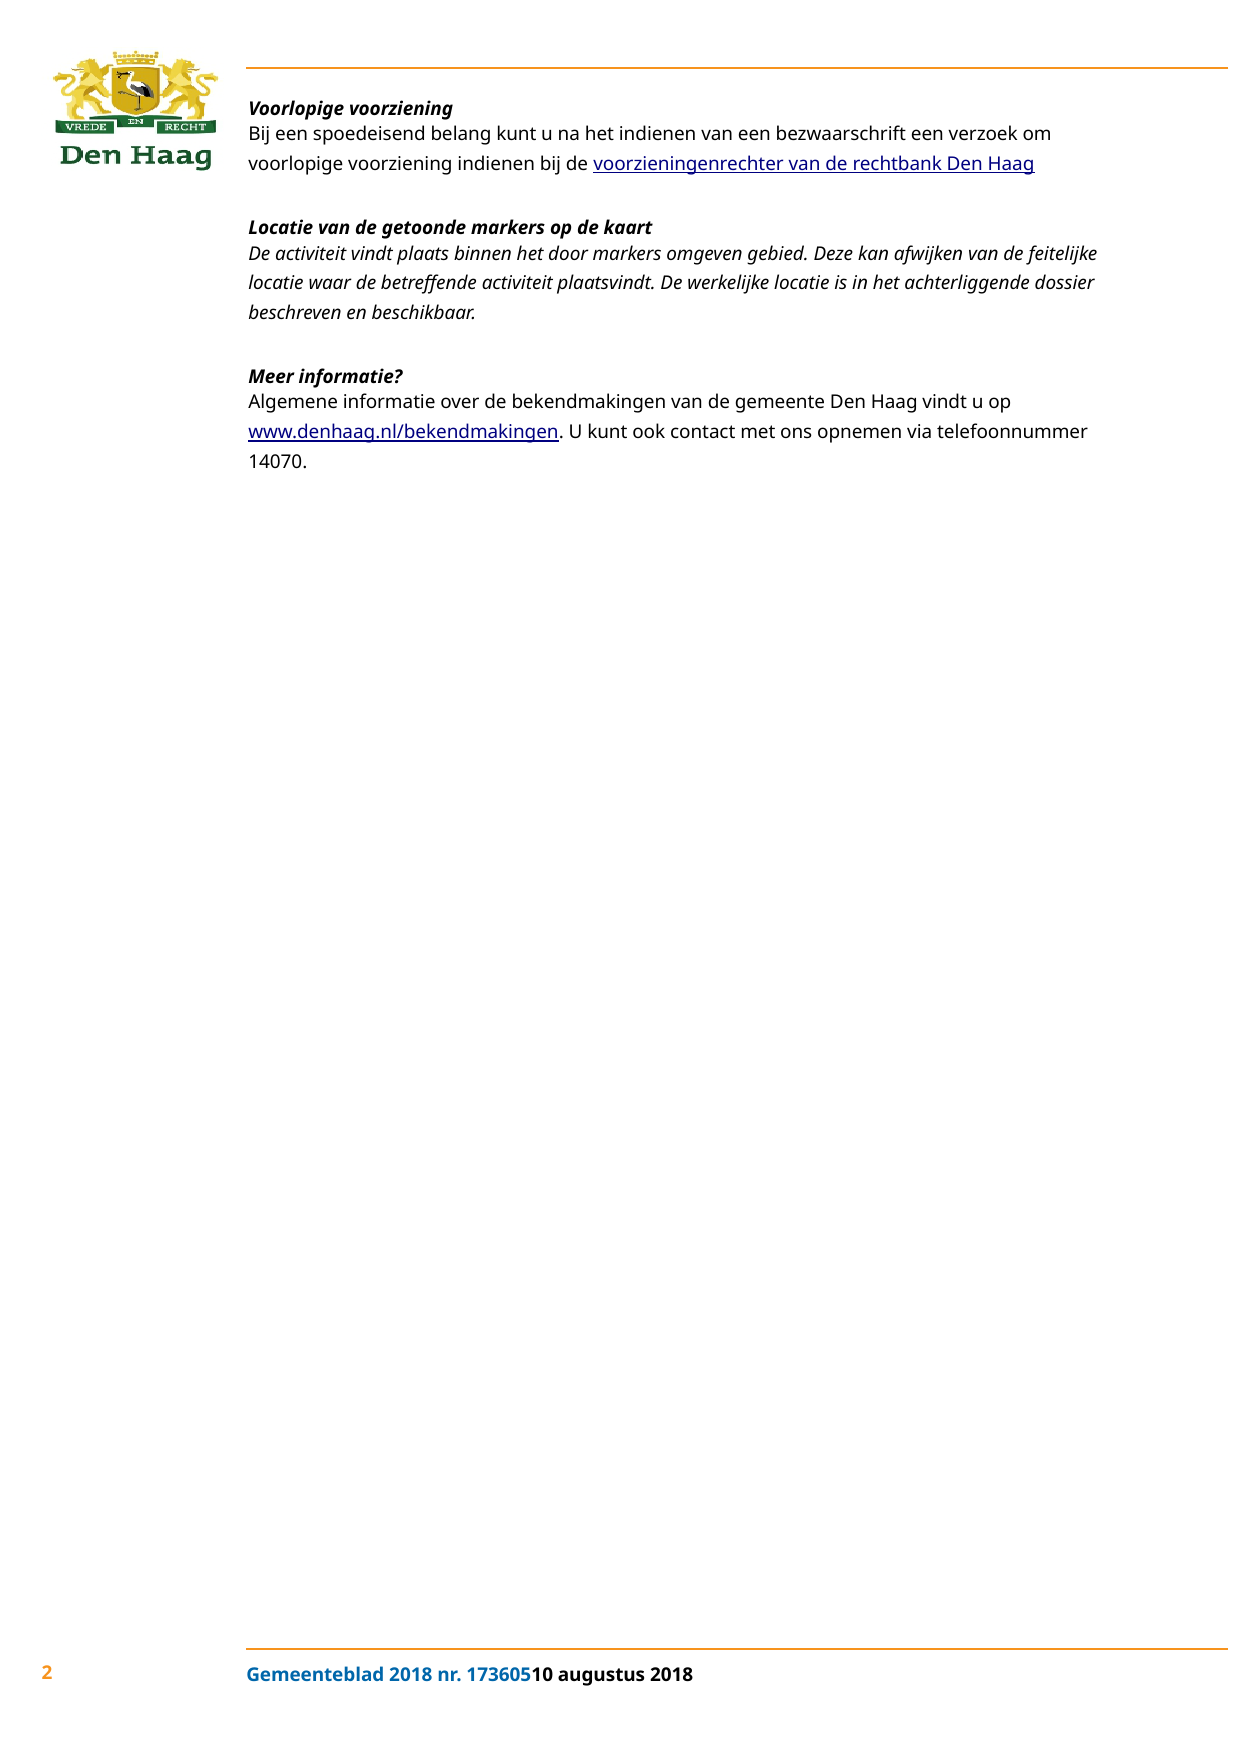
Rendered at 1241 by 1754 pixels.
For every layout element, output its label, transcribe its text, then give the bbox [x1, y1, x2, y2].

text Voorlopige voorziening [248, 95, 1152, 121]
text Locatie van de getoonde markers op de kaart [248, 214, 1152, 240]
picture [41, 47, 231, 172]
text Meer informatie? [248, 363, 1152, 389]
text De activiteit vindt plaats binnen het door markers omgeven gebied. Deze kan afwijken van de feitelijke locatie waar de betreffende activiteit plaatsvindt. De werkelijke locatie is in het achterliggende dossier beschreven en beschikbaar. [248, 240, 1152, 325]
text Algemene informatie over de bekendmakingen van de gemeente Den Haag vindt u op www.denhaag.nl/bekendmakingen. U kunt ook contact met ons opnemen via telefoonnummer 14070. [248, 389, 1152, 473]
text Bij een spoedeisend belang kunt u na het indienen van een bezwaarschrift een verzoek om voorlopige voorziening indienen bij de voorzieningenrechter van de rechtbank Den Haag [248, 121, 1152, 176]
